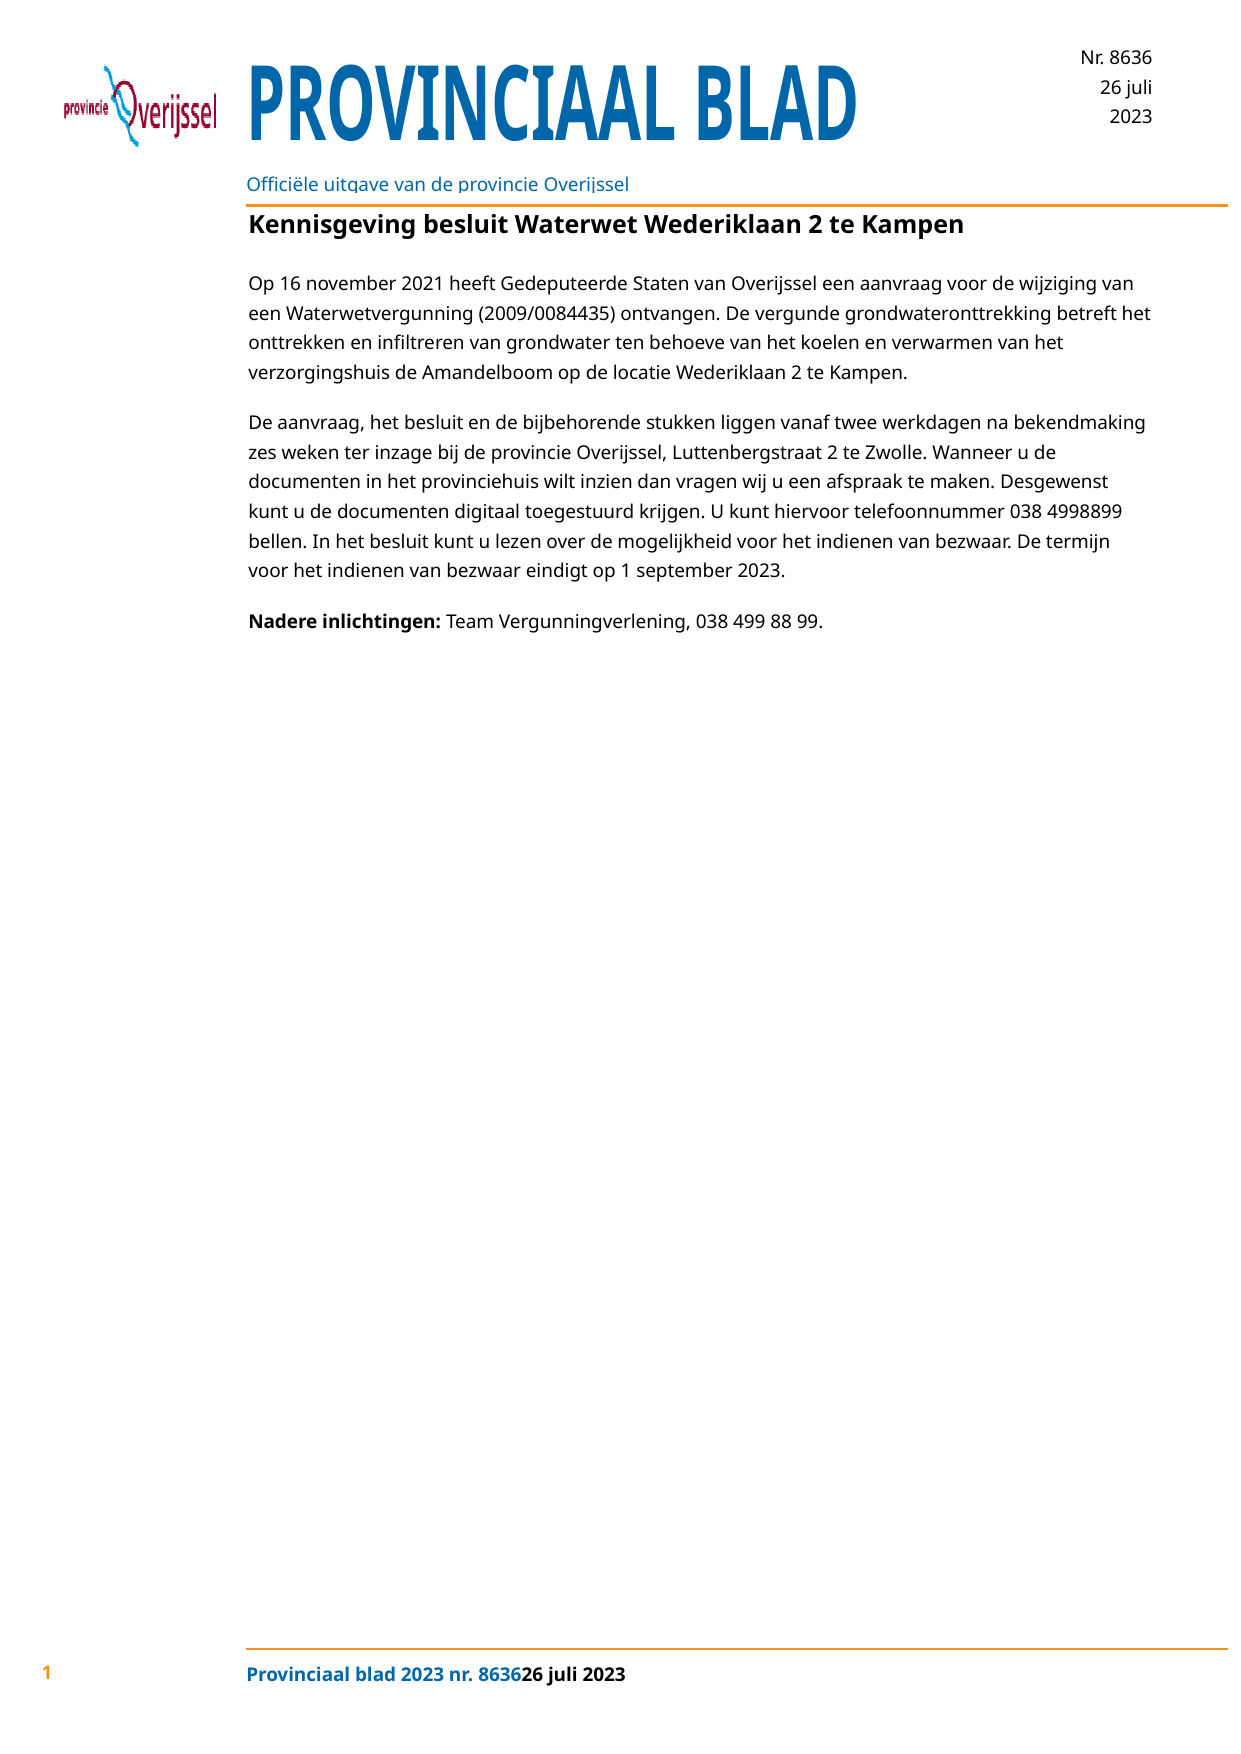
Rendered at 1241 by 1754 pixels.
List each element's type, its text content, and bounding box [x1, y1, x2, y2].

text De aanvraag, het besluit en de bijbehorende stukken liggen vanaf twee werkdagen na bekendmaking zes weken ter inzage bij de provincie Overijssel, Luttenbergstraat 2 te Zwolle. Wanneer u de documenten in het provinciehuis wilt inzien dan vragen wij u een afspraak te maken. Desgewenst kunt u de documenten digitaal toegestuurd krijgen. U kunt hiervoor telefoonnummer 038 4998899 bellen. In het besluit kunt u lezen over de mogelijkheid voor het indienen van bezwaar. De termijn voor het indienen van bezwaar eindigt op 1 september 2023. [248, 409, 1152, 583]
text Kennisgeving besluit Waterwet Wederiklaan 2 te Kampen [248, 207, 1152, 241]
text Nadere inlichtingen: Team Vergunningverlening, 038 499 88 99. [248, 608, 1152, 633]
picture [41, 47, 231, 172]
text Op 16 november 2021 heeft Gedeputeerde Staten van Overijssel een aanvraag voor de wijziging van een Waterwetvergunning (2009/0084435) ontvangen. De vergunde grondwateronttrekking betreft het onttrekken en infiltreren van grondwater ten behoeve van het koelen en verwarmen van het verzorgingshuis de Amandelboom op de locatie Wederiklaan 2 te Kampen. [248, 270, 1152, 385]
